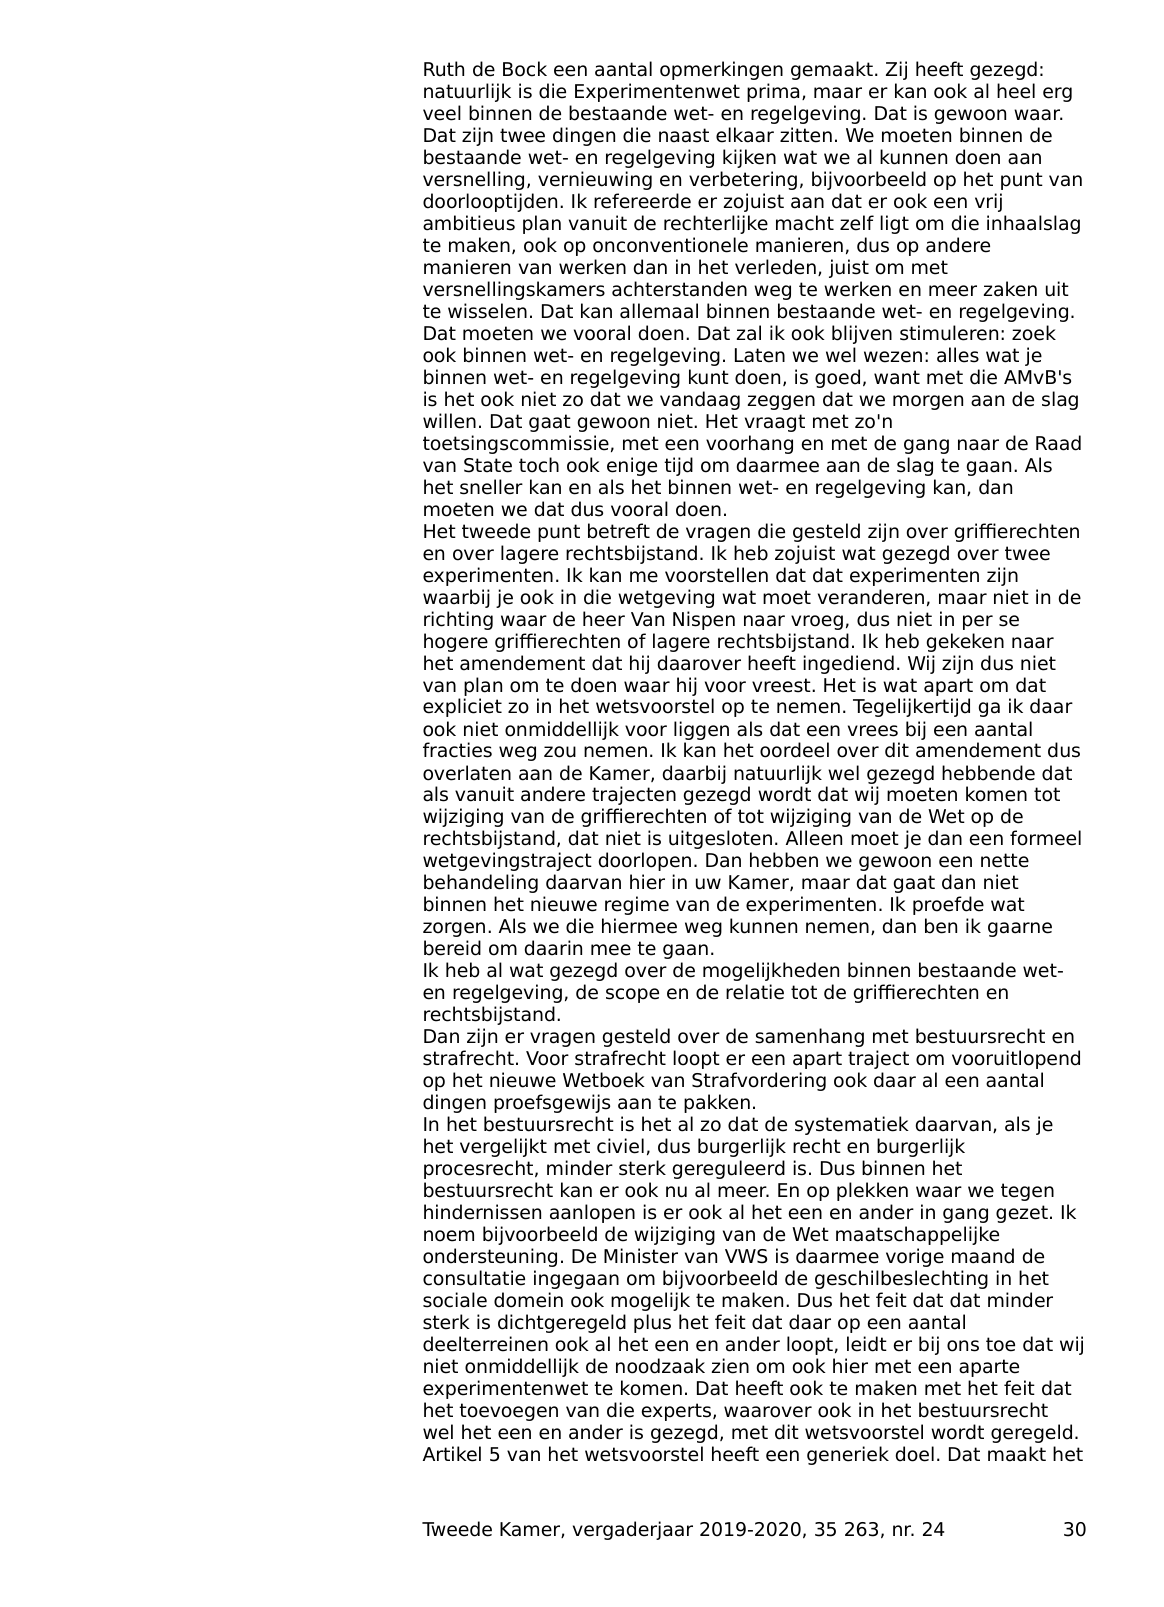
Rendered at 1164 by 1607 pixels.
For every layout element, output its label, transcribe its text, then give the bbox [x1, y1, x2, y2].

text Dan zijn er vragen gesteld over de samenhang met bestuursrecht en strafrecht. Voor strafrecht loopt er een apart traject om vooruitlopend op het nieuwe Wetboek van Strafvordering ook daar al een aantal dingen proefsgewijs aan te pakken. [422, 1026, 1087, 1114]
text Ruth de Bock een aantal opmerkingen gemaakt. Zij heeft gezegd: natuurlijk is die Experimentenwet prima, maar er kan ook al heel erg veel binnen de bestaande wet- en regelgeving. Dat is gewoon waar. Dat zijn twee dingen die naast elkaar zitten. We moeten binnen de bestaande wet- en regelgeving kijken wat we al kunnen doen aan versnelling, vernieuwing en verbetering, bijvoorbeeld op het punt van doorlooptijden. Ik refereerde er zojuist aan dat er ook een vrij ambitieus plan vanuit de rechterlijke macht zelf ligt om die inhaalslag te maken, ook op onconventionele manieren, dus op andere manieren van werken dan in het verleden, juist om met versnellingskamers achterstanden weg te werken en meer zaken uit te wisselen. Dat kan allemaal binnen bestaande wet- en regelgeving. Dat moeten we vooral doen. Dat zal ik ook blijven stimuleren: zoek ook binnen wet- en regelgeving. Laten we wel wezen: alles wat je binnen wet- en regelgeving kunt doen, is goed, want met die AMvB's is het ook niet zo dat we vandaag zeggen dat we morgen aan de slag willen. Dat gaat gewoon niet. Het vraagt met zo'n toetsingscommissie, met een voorhang en met de gang naar de Raad van State toch ook enige tijd om daarmee aan de slag te gaan. Als het sneller kan en als het binnen wet- en regelgeving kan, dan moeten we dat dus vooral doen. [422, 59, 1087, 521]
text Ik heb al wat gezegd over de mogelijkheden binnen bestaande wet- en regelgeving, de scope en de relatie tot de griffierechten en rechtsbijstand. [422, 960, 1087, 1026]
text In het bestuursrecht is het al zo dat de systematiek daarvan, als je het vergelijkt met civiel, dus burgerlijk recht en burgerlijk procesrecht, minder sterk gereguleerd is. Dus binnen het bestuursrecht kan er ook nu al meer. En op plekken waar we tegen hindernissen aanlopen is er ook al het een en ander in gang gezet. Ik noem bijvoorbeeld de wijziging van de Wet maatschappelijke ondersteuning. De Minister van VWS is daarmee vorige maand de consultatie ingegaan om bijvoorbeeld de geschilbeslechting in het sociale domein ook mogelijk te maken. Dus het feit dat dat minder sterk is dichtgeregeld plus het feit dat daar op een aantal deelterreinen ook al het een en ander loopt, leidt er bij ons toe dat wij niet onmiddellijk de noodzaak zien om ook hier met een aparte experimentenwet te komen. Dat heeft ook te maken met het feit dat het toevoegen van die experts, waarover ook in het bestuursrecht wel het een en ander is gezegd, met dit wetsvoorstel wordt geregeld. Artikel 5 van het wetsvoorstel heeft een generiek doel. Dat maakt het [422, 1114, 1087, 1466]
text Het tweede punt betreft de vragen die gesteld zijn over griffierechten en over lagere rechtsbijstand. Ik heb zojuist wat gezegd over twee experimenten. Ik kan me voorstellen dat dat experimenten zijn waarbij je ook in die wetgeving wat moet veranderen, maar niet in de richting waar de heer Van Nispen naar vroeg, dus niet in per se hogere griffierechten of lagere rechtsbijstand. Ik heb gekeken naar het amendement dat hij daarover heeft ingediend. Wij zijn dus niet van plan om te doen waar hij voor vreest. Het is wat apart om dat expliciet zo in het wetsvoorstel op te nemen. Tegelijkertijd ga ik daar ook niet onmiddellijk voor liggen als dat een vrees bij een aantal fracties weg zou nemen. Ik kan het oordeel over dit amendement dus overlaten aan de Kamer, daarbij natuurlijk wel gezegd hebbende dat als vanuit andere trajecten gezegd wordt dat wij moeten komen tot wijziging van de griffierechten of tot wijziging van de Wet op de rechtsbijstand, dat niet is uitgesloten. Alleen moet je dan een formeel wetgevingstraject doorlopen. Dan hebben we gewoon een nette behandeling daarvan hier in uw Kamer, maar dat gaat dan niet binnen het nieuwe regime van de experimenten. Ik proefde wat zorgen. Als we die hiermee weg kunnen nemen, dan ben ik gaarne bereid om daarin mee te gaan. [422, 521, 1087, 960]
